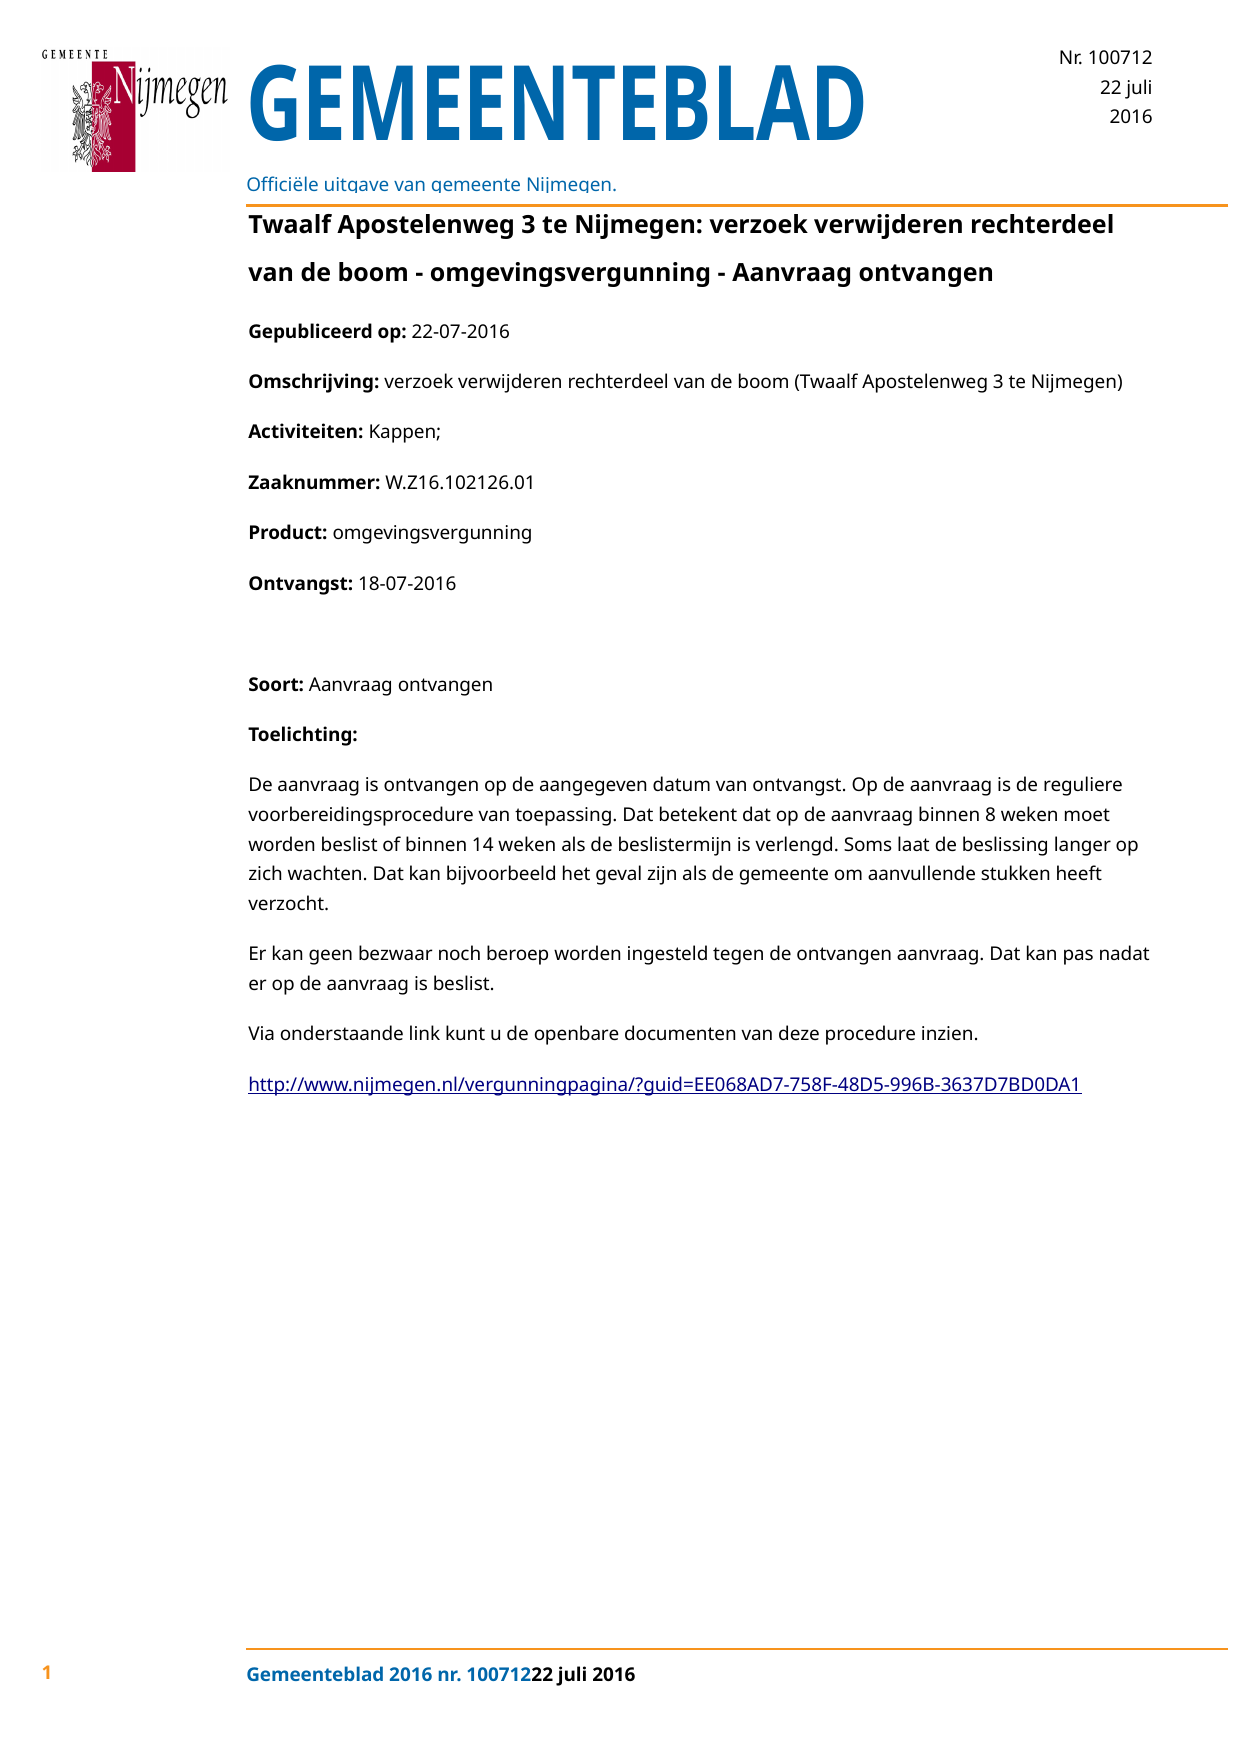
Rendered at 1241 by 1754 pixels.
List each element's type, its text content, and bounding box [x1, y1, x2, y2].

text Zaaknummer: W.Z16.102126.01 [248, 469, 1152, 495]
text Product: omgevingsvergunning [248, 519, 1152, 545]
text Activiteiten: Kappen; [248, 419, 1152, 444]
text Omschrijving: verzoek verwijderen rechterdeel van de boom (Twaalf Apostelenweg 3 te Nijmegen) [248, 368, 1152, 394]
text Soort: Aanvraag ontvangen [248, 671, 1152, 697]
text De aanvraag is ontvangen op de aangegeven datum van ontvangst. Op de aanvraag is de reguliere voorbereidingsprocedure van toepassing. Dat betekent dat op de aanvraag binnen 8 weken moet worden beslist of binnen 14 weken als de beslistermijn is verlengd. Soms laat de beslissing langer op zich wachten. Dat kan bijvoorbeeld het geval zijn als de gemeente om aanvullende stukken heeft verzocht. [248, 772, 1152, 916]
text Gepubliceerd op: 22-07-2016 [248, 318, 1152, 344]
text http://www.nijmegen.nl/vergunningpagina/?guid=EE068AD7-758F-48D5-996B-3637D7BD0DA1 [248, 1071, 1152, 1097]
text Ontvangst: 18-07-2016 [248, 570, 1152, 596]
text Er kan geen bezwaar noch beroep worden ingesteld tegen de ontvangen aanvraag. Dat kan pas nadat er op de aanvraag is beslist. [248, 940, 1152, 996]
picture [41, 47, 231, 172]
text Twaalf Apostelenweg 3 te Nijmegen: verzoek verwijderen rechterdeel van de boom - omgevingsvergunning - Aanvraag ontvangen [248, 207, 1152, 288]
text Via onderstaande link kunt u de openbare documenten van deze procedure inzien. [248, 1020, 1152, 1046]
text Toelichting: [248, 721, 1152, 747]
